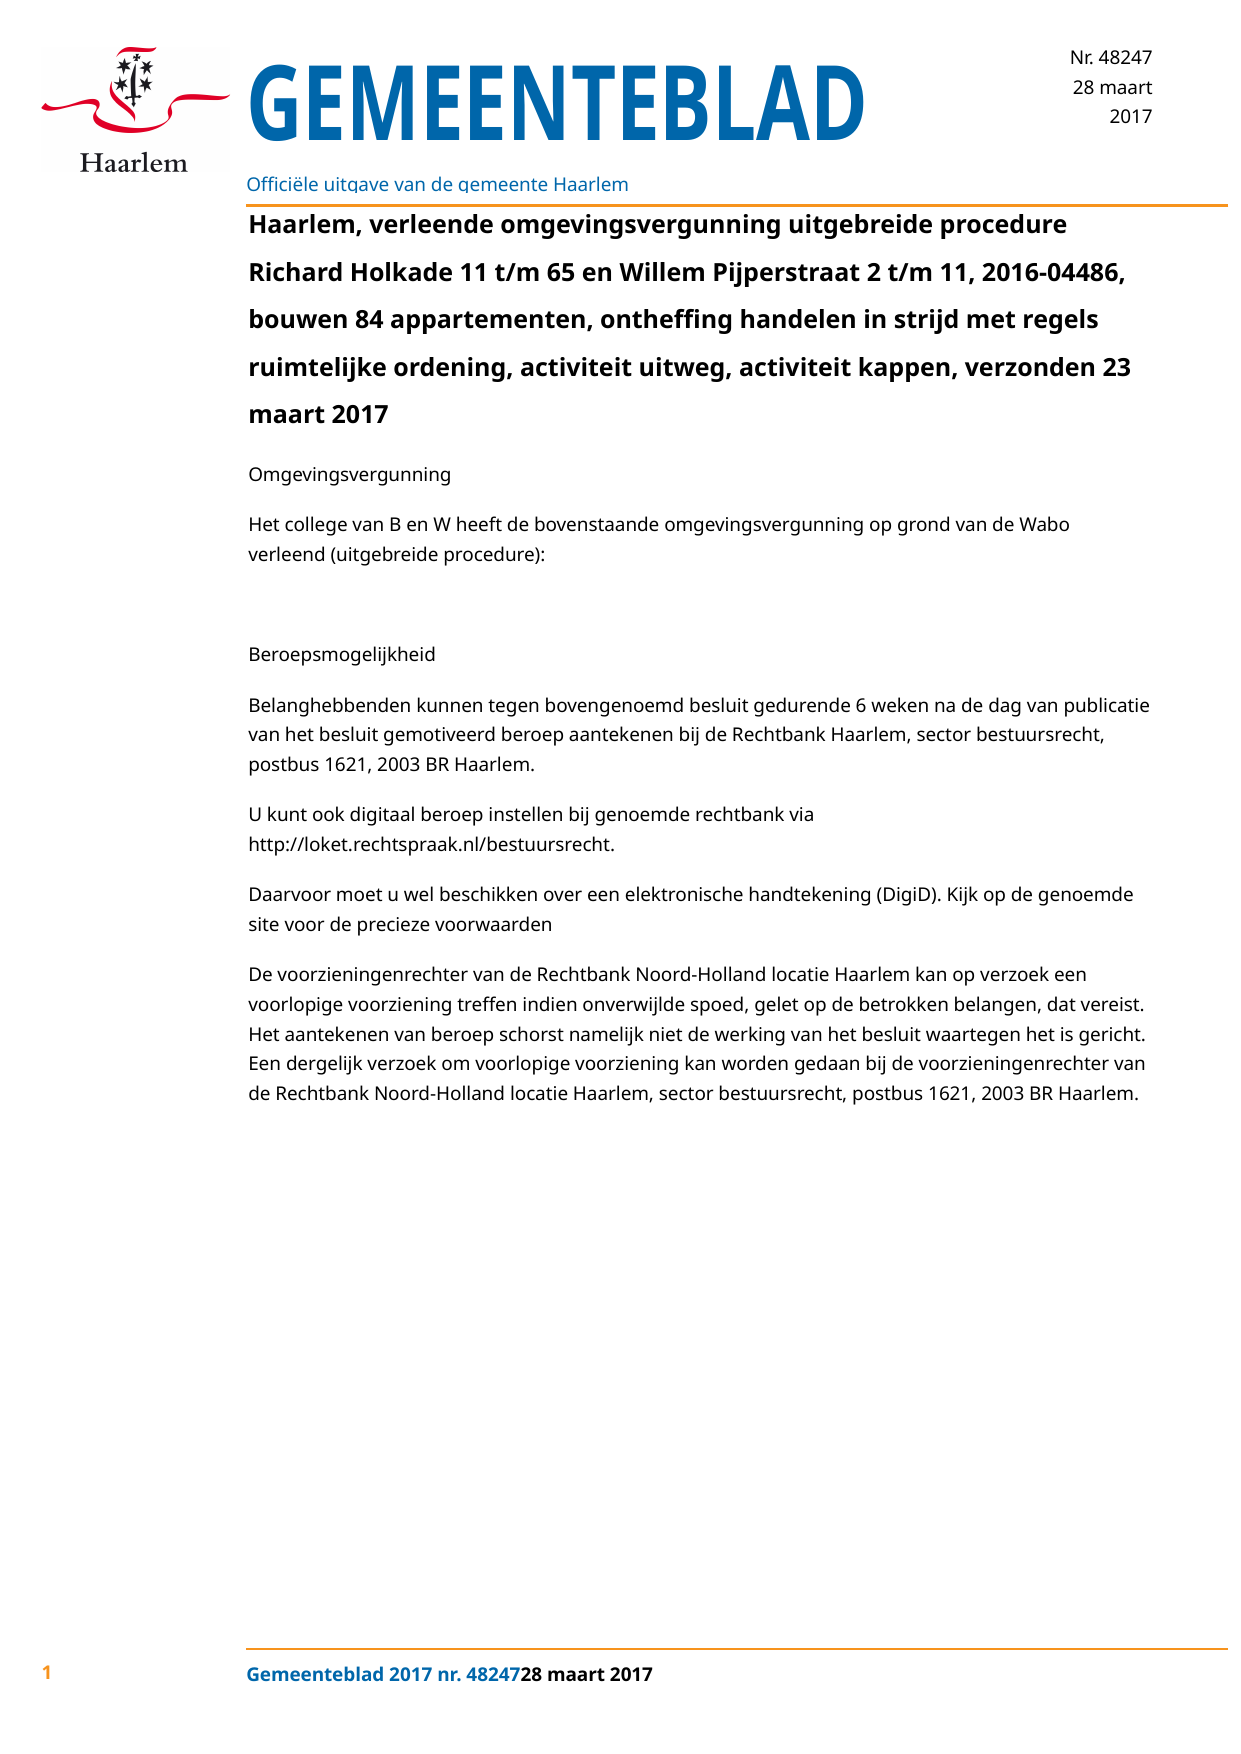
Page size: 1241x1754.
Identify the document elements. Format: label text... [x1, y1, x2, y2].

text De voorzieningenrechter van de Rechtbank Noord-Holland locatie Haarlem kan op verzoek een voorlopige voorziening treffen indien onverwijlde spoed, gelet op de betrokken belangen, dat vereist. Het aantekenen van beroep schorst namelijk niet de werking van het besluit waartegen het is gericht. Een dergelijk verzoek om voorlopige voorziening kan worden gedaan bij de voorzieningenrechter van de Rechtbank Noord-Holland locatie Haarlem, sector bestuursrecht, postbus 1621, 2003 BR Haarlem. [248, 962, 1152, 1106]
text Omgevingsvergunning [248, 461, 1152, 486]
picture [41, 47, 231, 172]
text Haarlem, verleende omgevingsvergunning uitgebreide procedure Richard Holkade 11 t/m 65 en Willem Pijperstraat 2 t/m 11, 2016-04486, bouwen 84 appartementen, ontheffing handelen in strijd met regels ruimtelijke ordening, activiteit uitweg, activiteit kappen, verzonden 23 maart 2017 [248, 207, 1152, 431]
text Beroepsmogelijkheid [248, 642, 1152, 667]
text U kunt ook digitaal beroep instellen bij genoemde rechtbank via http://loket.rechtspraak.nl/bestuursrecht. [248, 802, 1152, 857]
text Daarvoor moet u wel beschikken over een elektronische handtekening (DigiD). Kijk op de genoemde site voor de precieze voorwaarden [248, 882, 1152, 937]
text Het college van B en W heeft de bovenstaande omgevingsvergunning op grond van de Wabo verleend (uitgebreide procedure): [248, 511, 1152, 566]
text Belanghebbenden kunnen tegen bovengenoemd besluit gedurende 6 weken na de dag van publicatie van het besluit gemotiveerd beroep aantekenen bij de Rechtbank Haarlem, sector bestuursrecht, postbus 1621, 2003 BR Haarlem. [248, 692, 1152, 777]
